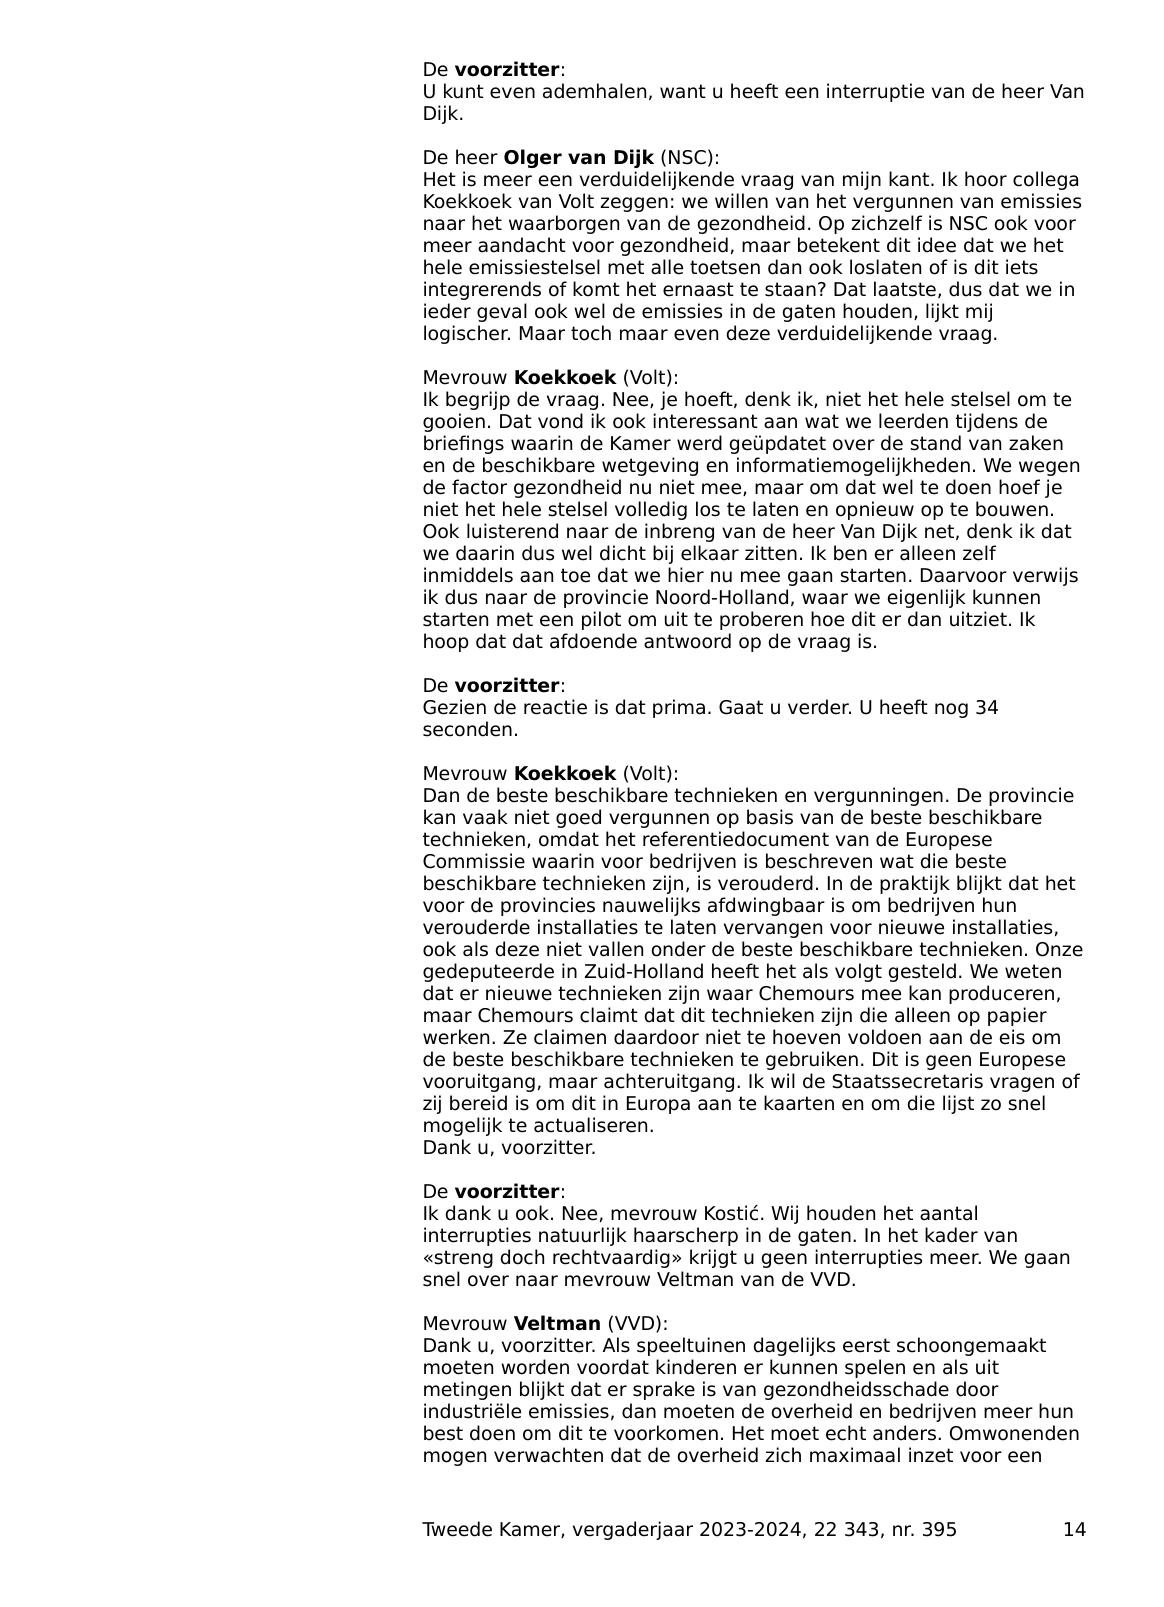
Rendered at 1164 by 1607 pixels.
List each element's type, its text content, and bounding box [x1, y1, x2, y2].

text De heer Olger van Dijk (NSC): [422, 147, 1087, 169]
text De voorzitter: [422, 1181, 1087, 1203]
text Dan de beste beschikbare technieken en vergunningen. De provincie kan vaak niet goed vergunnen op basis van de beste beschikbare technieken, omdat het referentiedocument van de Europese Commissie waarin voor bedrijven is beschreven wat die beste beschikbare technieken zijn, is verouderd. In de praktijk blijkt dat het voor de provincies nauwelijks afdwingbaar is om bedrijven hun verouderde installaties te laten vervangen voor nieuwe installaties, ook als deze niet vallen onder de beste beschikbare technieken. Onze gedeputeerde in Zuid-Holland heeft het als volgt gesteld. We weten dat er nieuwe technieken zijn waar Chemours mee kan produceren, maar Chemours claimt dat dit technieken zijn die alleen op papier werken. Ze claimen daardoor niet te hoeven voldoen aan de eis om de beste beschikbare technieken te gebruiken. Dit is geen Europese vooruitgang, maar achteruitgang. Ik wil de Staatssecretaris vragen of zij bereid is om dit in Europa aan te kaarten en om die lijst zo snel mogelijk te actualiseren. [422, 785, 1087, 1137]
text De voorzitter: [422, 59, 1087, 81]
text De voorzitter: [422, 675, 1087, 697]
text Ik begrijp de vraag. Nee, je hoeft, denk ik, niet het hele stelsel om te gooien. Dat vond ik ook interessant aan wat we leerden tijdens de briefings waarin de Kamer werd geüpdatet over de stand van zaken en de beschikbare wetgeving en informatiemogelijkheden. We wegen de factor gezondheid nu niet mee, maar om dat wel te doen hoef je niet het hele stelsel volledig los te laten en opnieuw op te bouwen. Ook luisterend naar de inbreng van de heer Van Dijk net, denk ik dat we daarin dus wel dicht bij elkaar zitten. Ik ben er alleen zelf inmiddels aan toe dat we hier nu mee gaan starten. Daarvoor verwijs ik dus naar de provincie Noord-Holland, waar we eigenlijk kunnen starten met een pilot om uit te proberen hoe dit er dan uitziet. Ik hoop dat dat afdoende antwoord op de vraag is. [422, 389, 1087, 653]
text U kunt even ademhalen, want u heeft een interruptie van de heer Van Dijk. [422, 81, 1087, 125]
text Dank u, voorzitter. Als speeltuinen dagelijks eerst schoongemaakt moeten worden voordat kinderen er kunnen spelen en als uit metingen blijkt dat er sprake is van gezondheidsschade door industriële emissies, dan moeten de overheid en bedrijven meer hun best doen om dit te voorkomen. Het moet echt anders. Omwonenden mogen verwachten dat de overheid zich maximaal inzet voor een [422, 1335, 1087, 1467]
text Mevrouw Veltman (VVD): [422, 1313, 1087, 1335]
text Mevrouw Koekkoek (Volt): [422, 763, 1087, 785]
text Mevrouw Koekkoek (Volt): [422, 367, 1087, 389]
text Het is meer een verduidelijkende vraag van mijn kant. Ik hoor collega Koekkoek van Volt zeggen: we willen van het vergunnen van emissies naar het waarborgen van de gezondheid. Op zichzelf is NSC ook voor meer aandacht voor gezondheid, maar betekent dit idee dat we het hele emissiestelsel met alle toetsen dan ook loslaten of is dit iets integrerends of komt het ernaast te staan? Dat laatste, dus dat we in ieder geval ook wel de emissies in de gaten houden, lijkt mij logischer. Maar toch maar even deze verduidelijkende vraag. [422, 169, 1087, 345]
text Gezien de reactie is dat prima. Gaat u verder. U heeft nog 34 seconden. [422, 697, 1087, 741]
text Ik dank u ook. Nee, mevrouw Kostić. Wij houden het aantal interrupties natuurlijk haarscherp in de gaten. In het kader van «streng doch rechtvaardig» krijgt u geen interrupties meer. We gaan snel over naar mevrouw Veltman van de VVD. [422, 1203, 1087, 1291]
text Dank u, voorzitter. [422, 1137, 1087, 1159]
